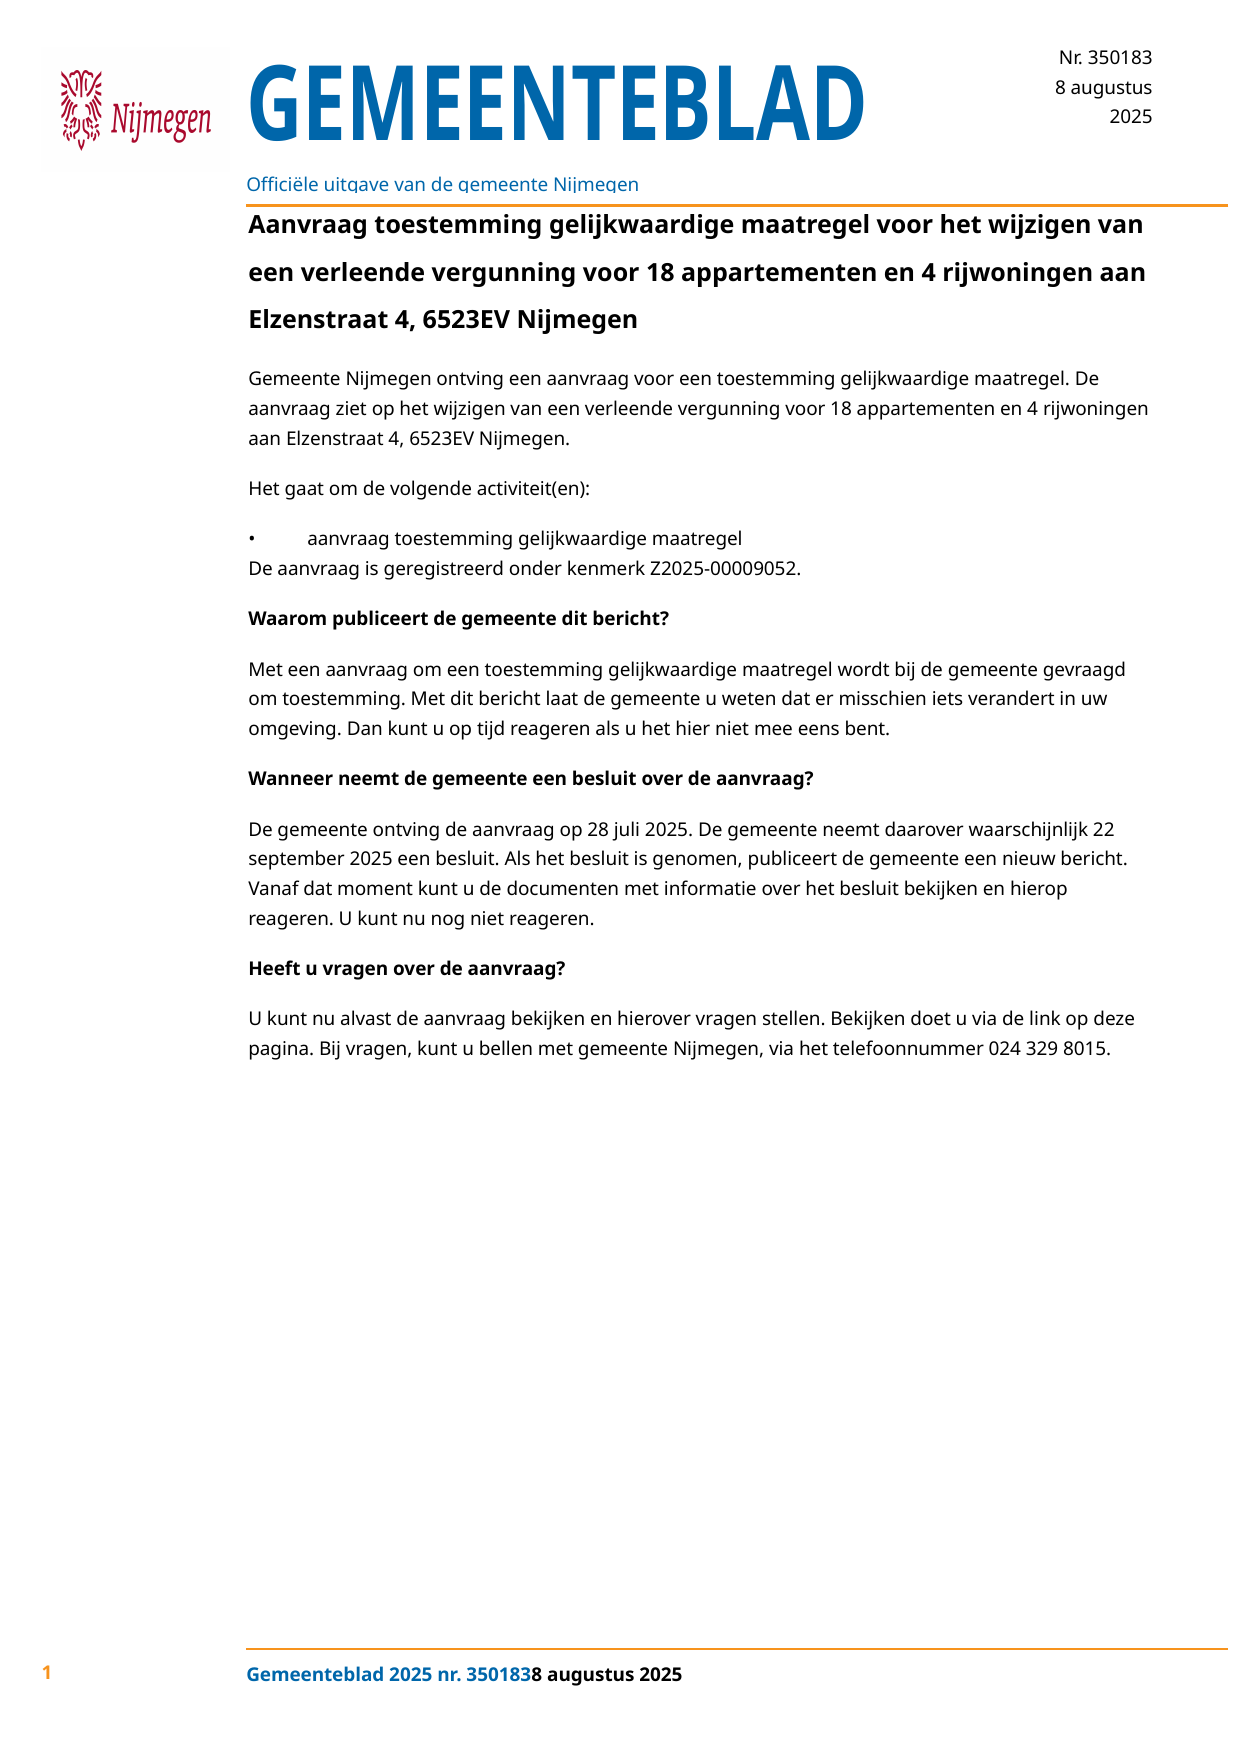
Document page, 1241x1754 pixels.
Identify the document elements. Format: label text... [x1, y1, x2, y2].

text U kunt nu alvast de aanvraag bekijken en hierover vragen stellen. Bekijken doet u via de link op deze pagina. Bij vragen, kunt u bellen met gemeente Nijmegen, via het telefoonnummer 024 329 8015. [248, 1006, 1152, 1061]
text Met een aanvraag om een toestemming gelijkwaardige maatregel wordt bij de gemeente gevraagd om toestemming. Met dit bericht laat de gemeente u weten dat er misschien iets verandert in uw omgeving. Dan kunt u op tijd reageren als u het hier niet mee eens bent. [248, 656, 1152, 741]
text Wanneer neemt de gemeente een besluit over de aanvraag? [248, 766, 1152, 791]
text Heeft u vragen over de aanvraag? [248, 955, 1152, 981]
text De gemeente ontving de aanvraag op 28 juli 2025. De gemeente neemt daarover waarschijnlijk 22 september 2025 een besluit. Als het besluit is genomen, publiceert de gemeente een nieuw bericht. Vanaf dat moment kunt u de documenten met informatie over het besluit bekijken en hierop reageren. U kunt nu nog niet reageren. [248, 816, 1152, 930]
text De aanvraag is geregistreerd onder kenmerk Z2025-00009052. [248, 555, 1152, 581]
text Het gaat om de volgende activiteit(en): [248, 475, 1152, 501]
picture [41, 47, 231, 172]
text Gemeente Nijmegen ontving een aanvraag voor een toestemming gelijkwaardige maatregel. De aanvraag ziet op het wijzigen van een verleende vergunning voor 18 appartementen en 4 rijwoningen aan Elzenstraat 4, 6523EV Nijmegen. [248, 366, 1152, 450]
list aanvraag toestemming gelijkwaardige maatregel [248, 526, 1152, 551]
text Aanvraag toestemming gelijkwaardige maatregel voor het wijzigen van een verleende vergunning voor 18 appartementen en 4 rijwoningen aan Elzenstraat 4, 6523EV Nijmegen [248, 207, 1152, 336]
text Waarom publiceert de gemeente dit bericht? [248, 606, 1152, 631]
